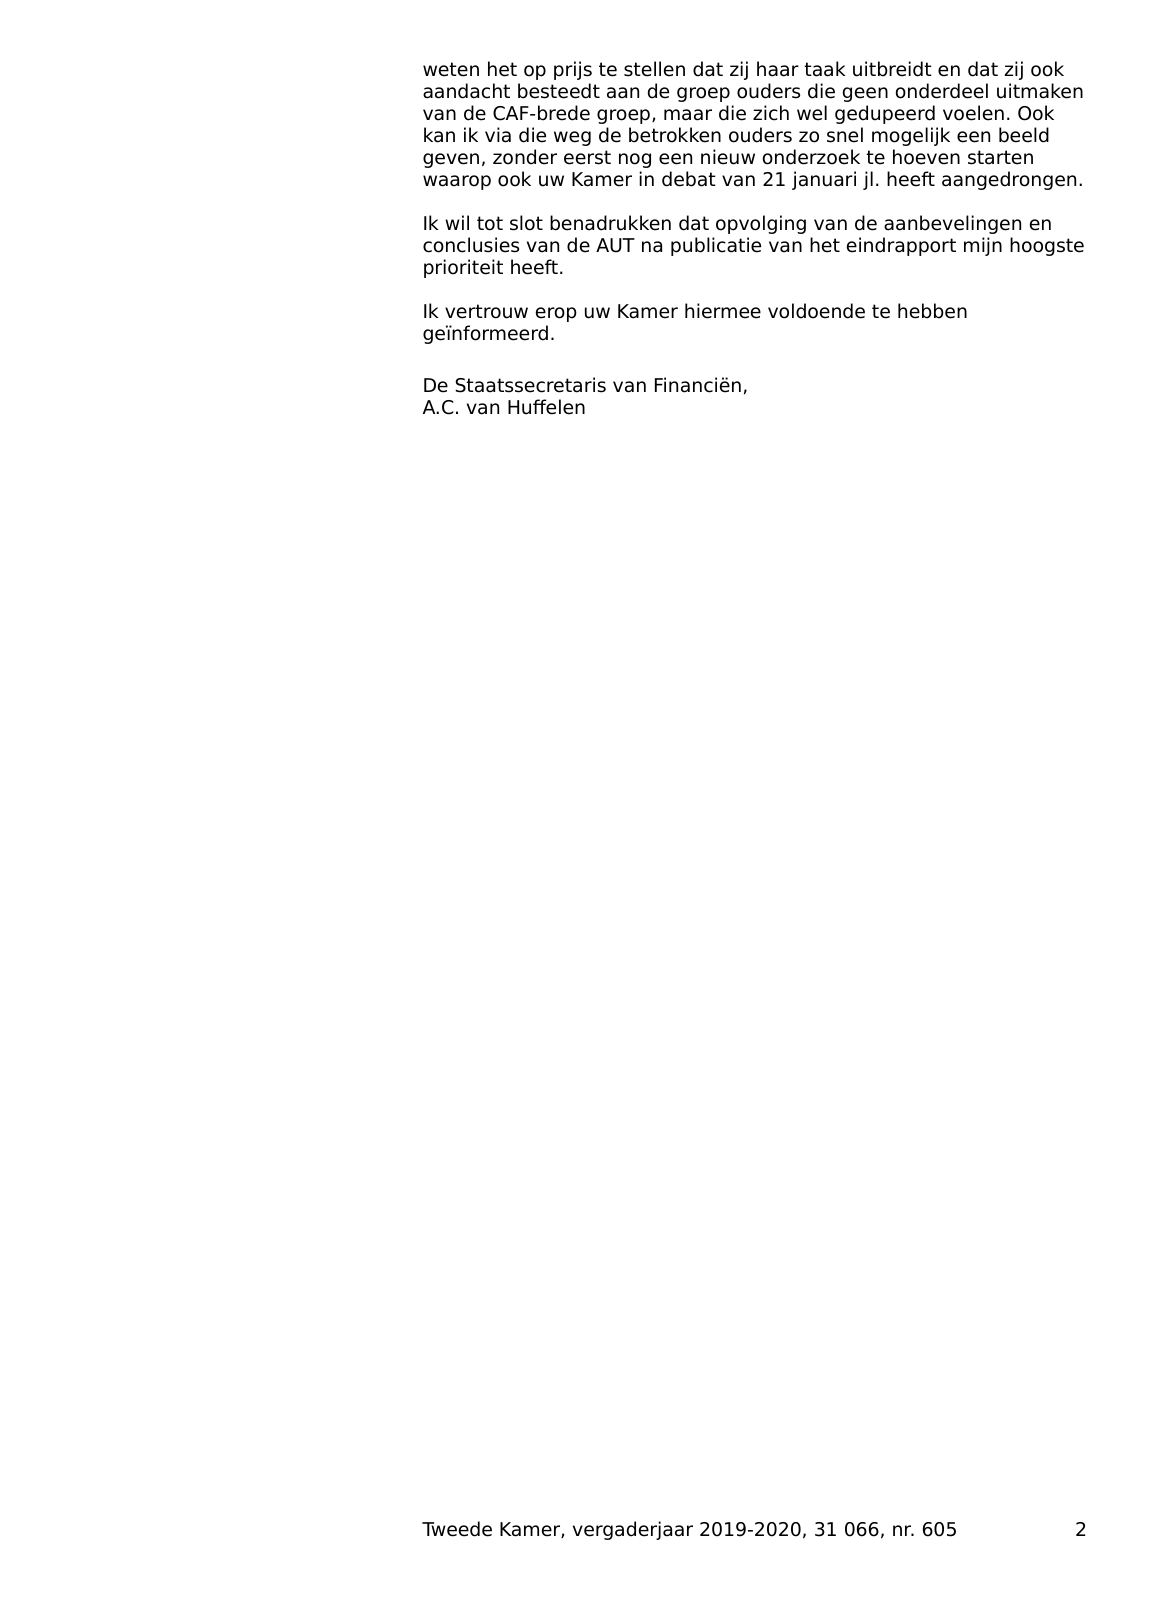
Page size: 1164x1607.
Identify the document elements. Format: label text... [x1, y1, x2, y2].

text Ik wil tot slot benadrukken dat opvolging van de aanbevelingen en conclusies van de AUT na publicatie van het eindrapport mijn hoogste prioriteit heeft. [422, 213, 1087, 279]
text De Staatssecretaris van Financiën, A.C. van Huffelen [422, 375, 1087, 419]
text Ik vertrouw erop uw Kamer hiermee voldoende te hebben geïnformeerd. [422, 301, 1087, 345]
text weten het op prijs te stellen dat zij haar taak uitbreidt en dat zij ook aandacht besteedt aan de groep ouders die geen onderdeel uitmaken van de CAF-brede groep, maar die zich wel gedupeerd voelen. Ook kan ik via die weg de betrokken ouders zo snel mogelijk een beeld geven, zonder eerst nog een nieuw onderzoek te hoeven starten waarop ook uw Kamer in debat van 21 januari jl. heeft aangedrongen. [422, 59, 1087, 191]
